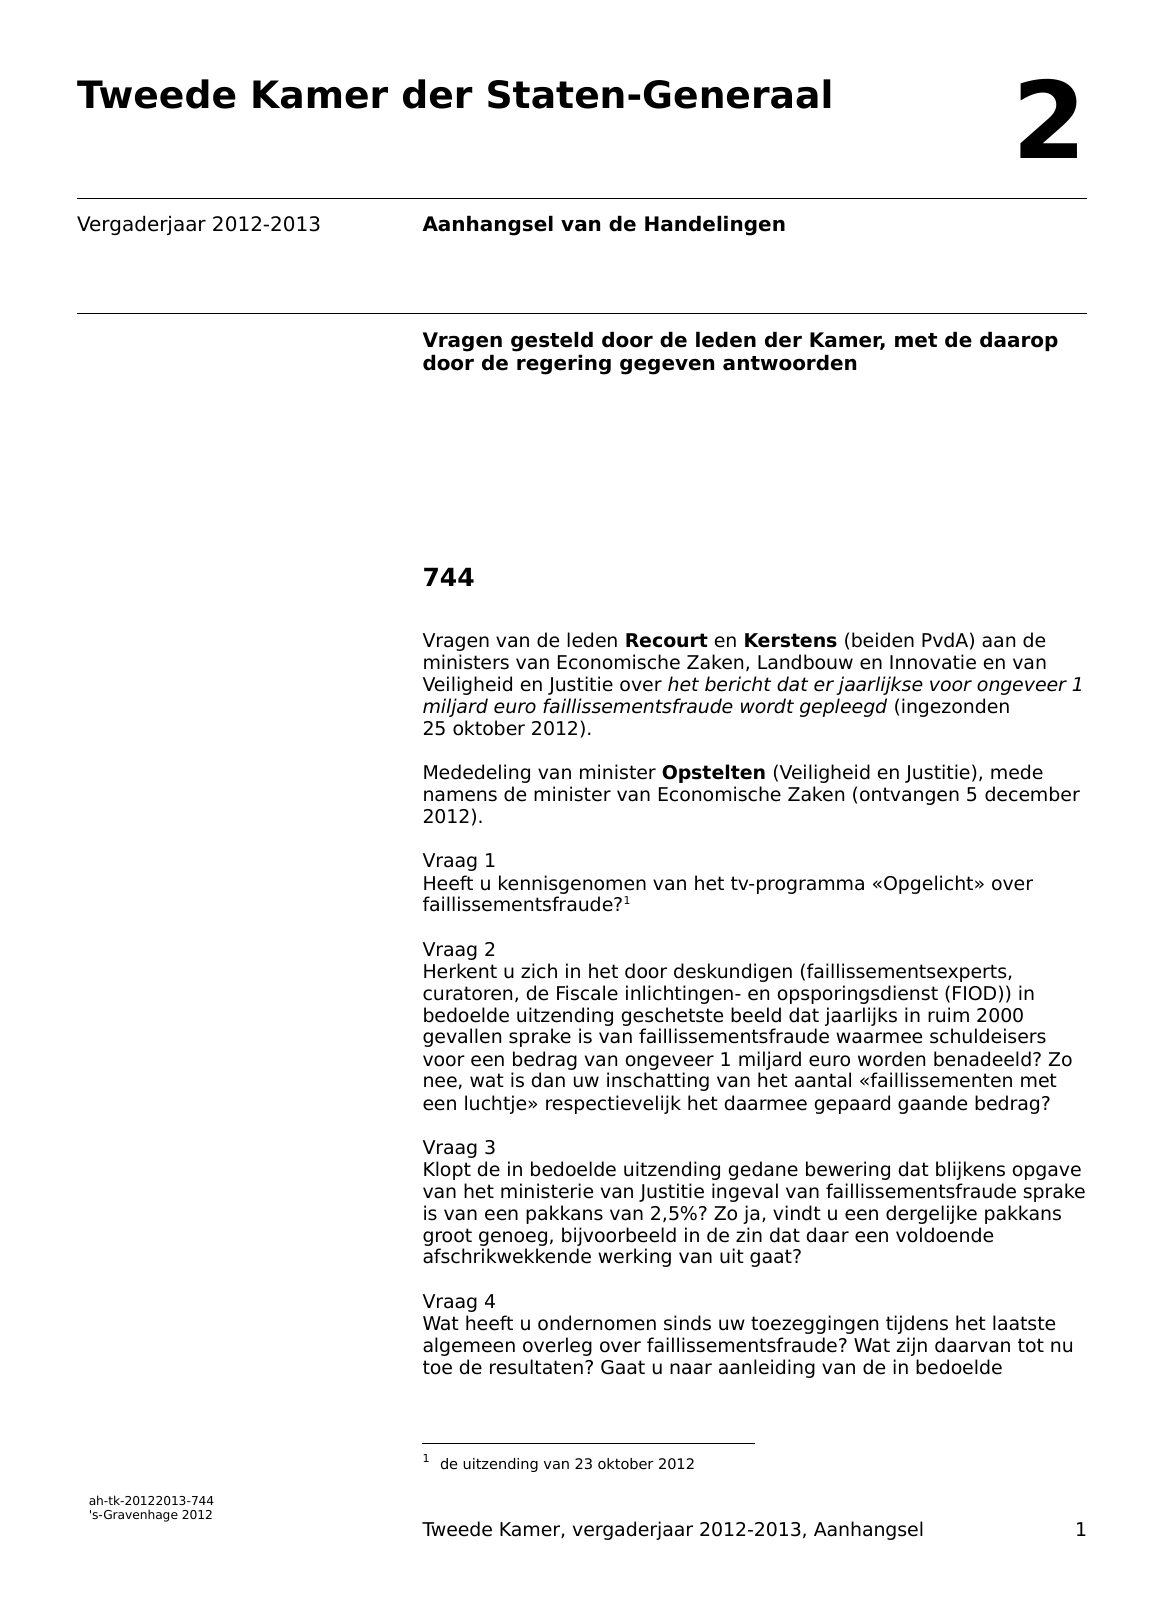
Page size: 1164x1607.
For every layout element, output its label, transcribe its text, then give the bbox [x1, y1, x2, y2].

table_cell Aanhangsel van de Handelingen [422, 199, 1087, 313]
text 744 [422, 563, 1087, 592]
table_cell Vergaderjaar 2012-2013 [77, 199, 422, 313]
table_header 2 [886, 59, 1087, 198]
text Vraag 3 [422, 1137, 1087, 1158]
text Vragen van de leden Recourt en Kerstens (beiden PvdA) aan de ministers van Economische Zaken, Landbouw en Innovatie en van Veiligheid en Justitie over het bericht dat er jaarlijkse voor ongeveer 1 miljard euro faillissementsfraude wordt gepleegd (ingezonden 25 oktober 2012). [422, 630, 1087, 740]
text Wat heeft u ondernomen sinds uw toezeggingen tijdens het laatste algemeen overleg over faillissementsfraude? Wat zijn daarvan tot nu toe de resultaten? Gaat u naar aanleiding van de in bedoelde [422, 1313, 1087, 1378]
table_cell [77, 314, 422, 375]
text de uitzending van 23 oktober 2012 [422, 1452, 1087, 1474]
text 's-Gravenhage 2012 [88, 1508, 323, 1522]
text Klopt de in bedoelde uitzending gedane bewering dat blijkens opgave van het ministerie van Justitie ingeval van faillissementsfraude sprake is van een pakkans van 2,5%? Zo ja, vindt u een dergelijke pakkans groot genoeg, bijvoorbeeld in de zin dat daar een voldoende afschrikwekkende werking van uit gaat? [422, 1158, 1087, 1268]
text Herkent u zich in het door deskundigen (faillissementsexperts, curatoren, de Fiscale inlichtingen- en opsporingsdienst (FIOD)) in bedoelde uitzending geschetste beeld dat jaarlijks in ruim 2000 gevallen sprake is van faillissementsfraude waarmee schuldeisers voor een bedrag van ongeveer 1 miljard euro worden benadeeld? Zo nee, wat is dan uw inschatting van het aantal «faillissementen met een luchtje» respectievelijk het daarmee gepaard gaande bedrag? [422, 961, 1087, 1114]
text Vraag 1 [422, 850, 1087, 872]
text Vraag 4 [422, 1291, 1087, 1313]
text ah-tk-20122013-744 [88, 1494, 323, 1508]
text Heeft u kennisgenomen van het tv-programma «Opgelicht» over faillissementsfraude? [422, 872, 1087, 916]
table_cell Vragen gesteld door de leden der Kamer, met de daarop door de regering gegeven antwoorden [422, 314, 1087, 375]
text Vraag 2 [422, 938, 1087, 961]
table_header Tweede Kamer der Staten-Generaal [77, 59, 886, 198]
text Mededeling van minister Opstelten (Veiligheid en Justitie), mede namens de minister van Economische Zaken (ontvangen 5 december 2012). [422, 762, 1087, 828]
